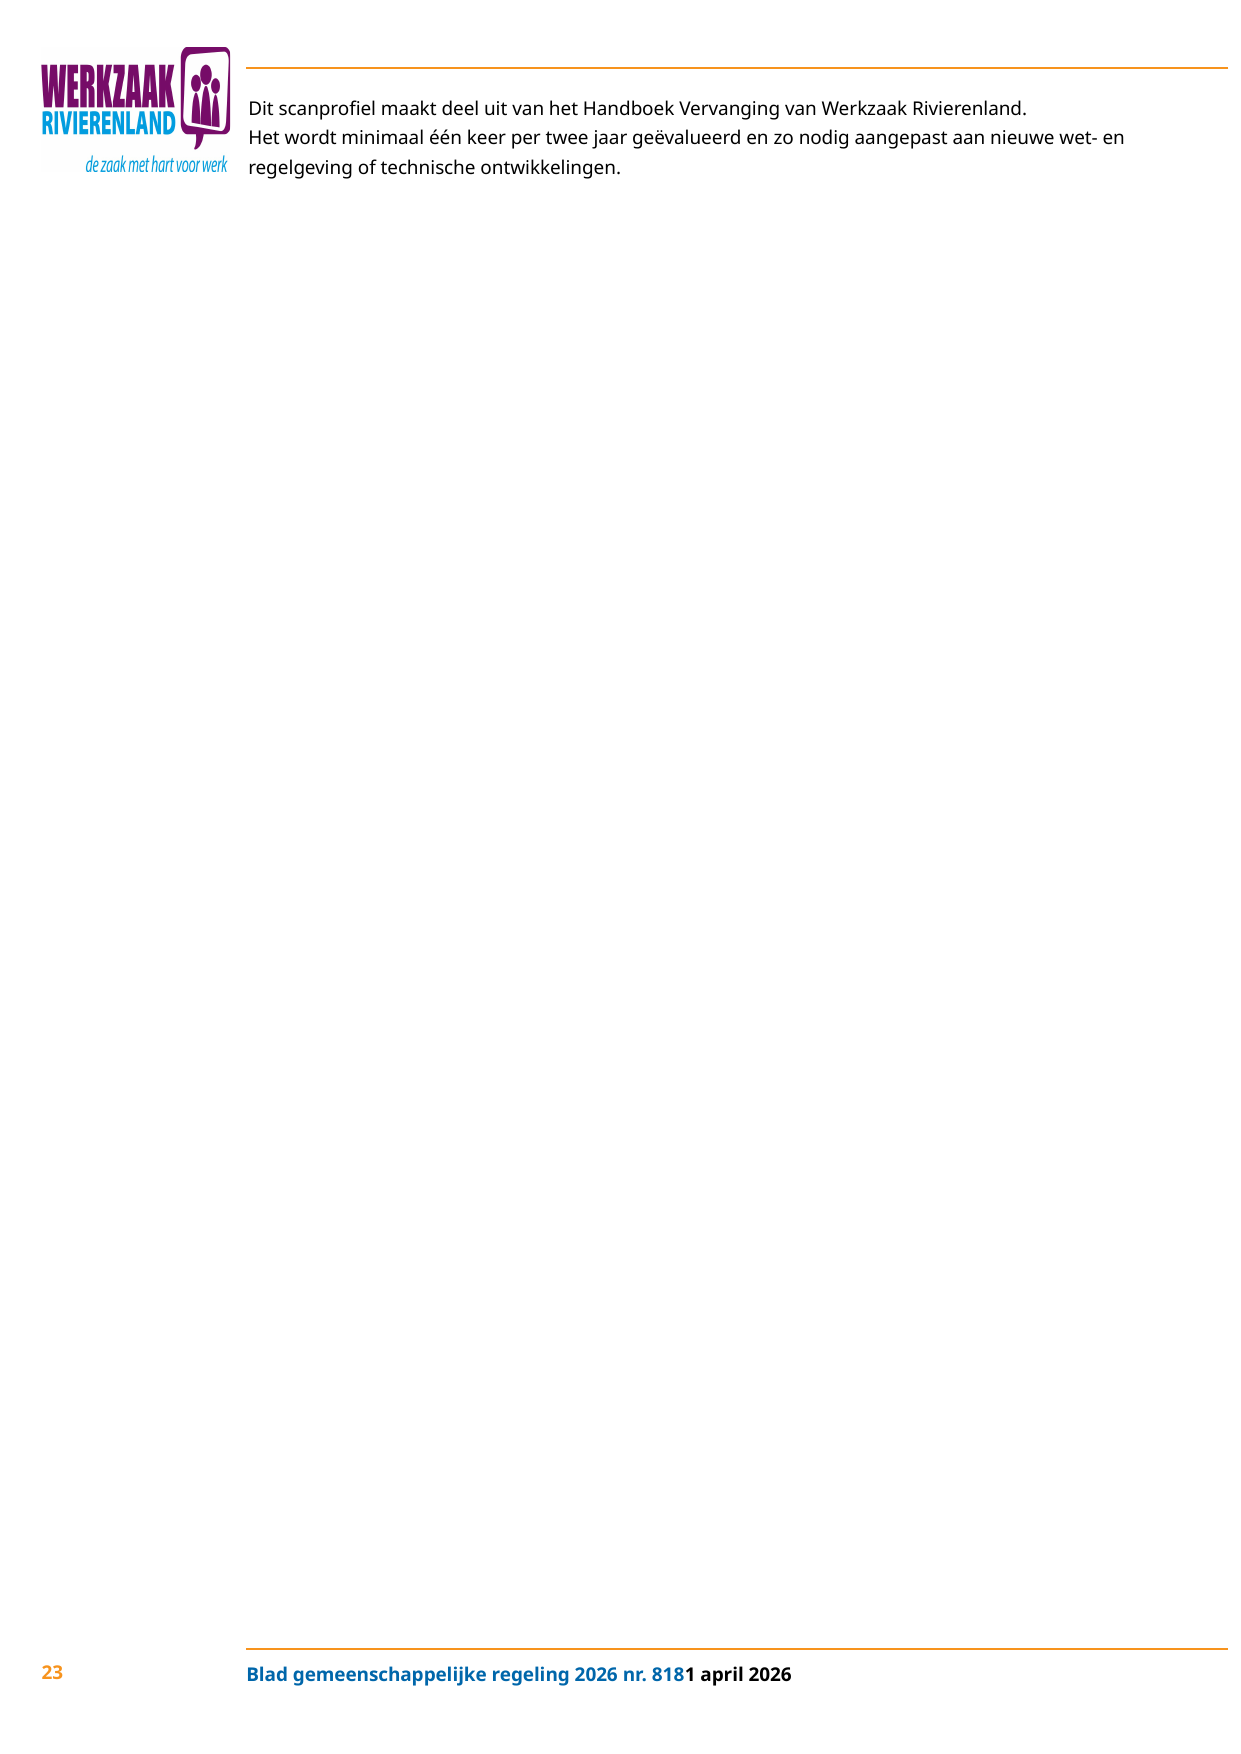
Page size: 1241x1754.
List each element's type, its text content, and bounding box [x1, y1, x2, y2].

text Dit scanprofiel maakt deel uit van het Handboek Vervanging van Werkzaak Rivierenland. [248, 95, 1152, 121]
picture [41, 47, 231, 172]
text Het wordt minimaal één keer per twee jaar geëvalueerd en zo nodig aangepast aan nieuwe wet- en regelgeving of technische ontwikkelingen. [248, 124, 1152, 180]
